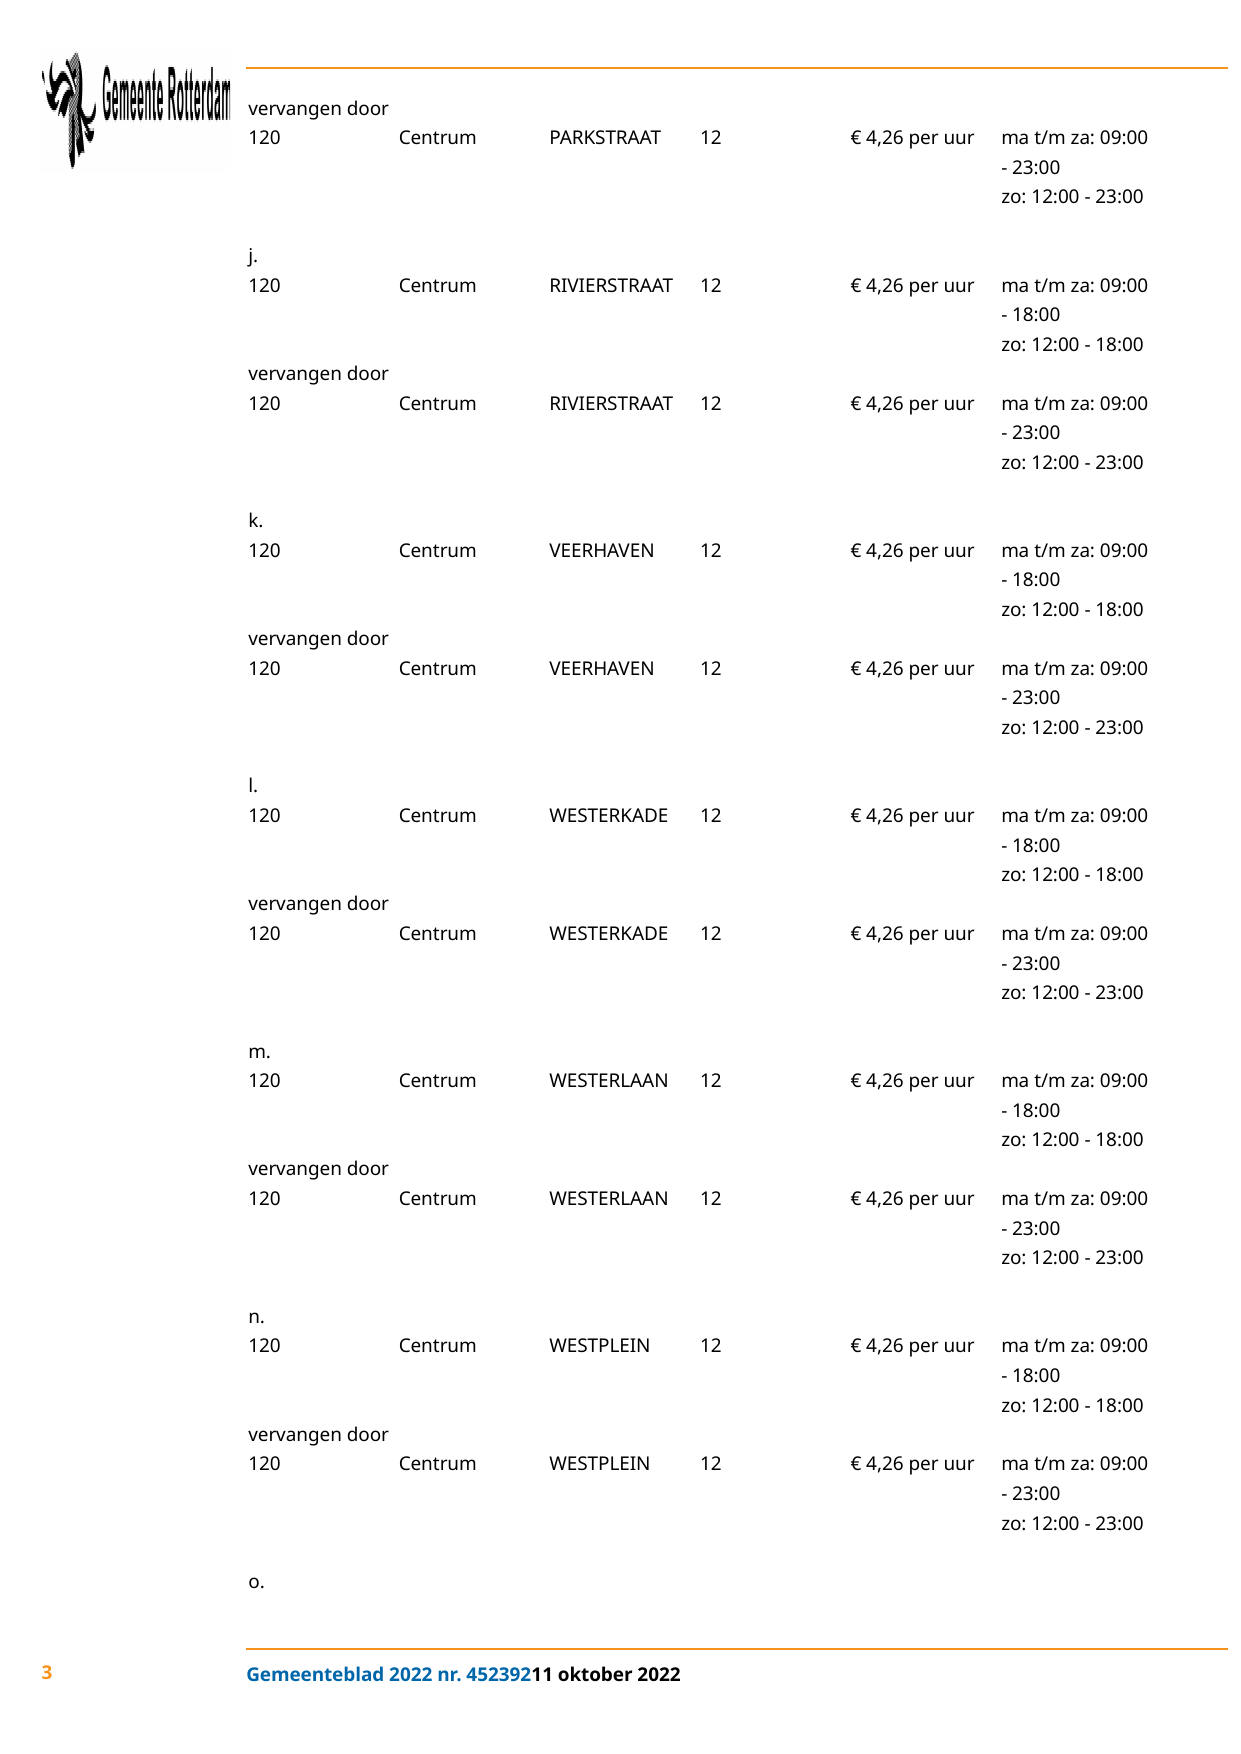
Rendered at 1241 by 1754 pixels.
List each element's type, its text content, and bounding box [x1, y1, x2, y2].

table_header RIVIERSTRAAT [549, 390, 700, 474]
table_header € 4,26 per uur [850, 537, 1001, 622]
table_header 12 [700, 1333, 850, 1418]
text vervangen door [248, 95, 1152, 121]
table_header € 4,26 per uur [850, 1185, 1001, 1270]
table_header 12 [700, 1451, 850, 1535]
table_header ma t/m za: 09:00 - 18:00 zo: 12:00 - 18:00 [1001, 537, 1152, 622]
table_header 120 [248, 272, 398, 357]
table_header € 4,26 per uur [850, 920, 1001, 1005]
table_header 12 [700, 537, 850, 622]
table_header 12 [700, 802, 850, 887]
table_header ma t/m za: 09:00 - 18:00 zo: 12:00 - 18:00 [1001, 1068, 1152, 1152]
table_header WESTERKADE [549, 802, 700, 887]
text j. [248, 242, 1152, 268]
table_header 12 [700, 390, 850, 474]
text vervangen door [248, 890, 1152, 916]
table_header PARKSTRAAT [549, 125, 700, 209]
table_header ma t/m za: 09:00 - 23:00 zo: 12:00 - 23:00 [1001, 1451, 1152, 1535]
table_header 12 [700, 920, 850, 1005]
table_header WESTERKADE [549, 920, 700, 1005]
table_header WESTERLAAN [549, 1185, 700, 1270]
text vervangen door [248, 625, 1152, 651]
table_header 120 [248, 655, 398, 740]
table_header Centrum [399, 1068, 549, 1152]
table_header Centrum [399, 1451, 549, 1535]
text o. [248, 1568, 1152, 1594]
table_header € 4,26 per uur [850, 802, 1001, 887]
table_header VEERHAVEN [549, 537, 700, 622]
table_header 120 [248, 537, 398, 622]
table_header WESTPLEIN [549, 1333, 700, 1418]
text n. [248, 1303, 1152, 1329]
table_header 12 [700, 1185, 850, 1270]
table_header ma t/m za: 09:00 - 18:00 zo: 12:00 - 18:00 [1001, 1333, 1152, 1418]
text k. [248, 507, 1152, 533]
table_header € 4,26 per uur [850, 1333, 1001, 1418]
table_header 120 [248, 1185, 398, 1270]
text l. [248, 773, 1152, 798]
table_header ma t/m za: 09:00 - 18:00 zo: 12:00 - 18:00 [1001, 802, 1152, 887]
table_header 12 [700, 272, 850, 357]
table_header ma t/m za: 09:00 - 23:00 zo: 12:00 - 23:00 [1001, 655, 1152, 740]
table_header WESTERLAAN [549, 1068, 700, 1152]
table_header € 4,26 per uur [850, 1451, 1001, 1535]
picture [41, 47, 231, 172]
table_header Centrum [399, 272, 549, 357]
table_header RIVIERSTRAAT [549, 272, 700, 357]
text m. [248, 1038, 1152, 1063]
table_header Centrum [399, 655, 549, 740]
table_header 120 [248, 390, 398, 474]
table_header Centrum [399, 1333, 549, 1418]
table_header € 4,26 per uur [850, 272, 1001, 357]
text vervangen door [248, 1156, 1152, 1181]
table_header Centrum [399, 1185, 549, 1270]
table_header Centrum [399, 125, 549, 209]
table_header 120 [248, 1451, 398, 1535]
table_header VEERHAVEN [549, 655, 700, 740]
table_header Centrum [399, 537, 549, 622]
table_header 12 [700, 125, 850, 209]
table_header ma t/m za: 09:00 - 23:00 zo: 12:00 - 23:00 [1001, 1185, 1152, 1270]
text vervangen door [248, 1421, 1152, 1447]
table_header 120 [248, 802, 398, 887]
table_header ma t/m za: 09:00 - 23:00 zo: 12:00 - 23:00 [1001, 920, 1152, 1005]
table_header Centrum [399, 920, 549, 1005]
table_header Centrum [399, 390, 549, 474]
table_header 120 [248, 920, 398, 1005]
table_header ma t/m za: 09:00 - 18:00 zo: 12:00 - 18:00 [1001, 272, 1152, 357]
table_header ma t/m za: 09:00 - 23:00 zo: 12:00 - 23:00 [1001, 390, 1152, 474]
table_header WESTPLEIN [549, 1451, 700, 1535]
table_header € 4,26 per uur [850, 1068, 1001, 1152]
table_header 12 [700, 655, 850, 740]
table_header 120 [248, 125, 398, 209]
table_header 120 [248, 1068, 398, 1152]
table_header € 4,26 per uur [850, 655, 1001, 740]
table_header € 4,26 per uur [850, 390, 1001, 474]
table_header 120 [248, 1333, 398, 1418]
table_header Centrum [399, 802, 549, 887]
table_header € 4,26 per uur [850, 125, 1001, 209]
table_header ma t/m za: 09:00 - 23:00 zo: 12:00 - 23:00 [1001, 125, 1152, 209]
text vervangen door [248, 360, 1152, 386]
table_header 12 [700, 1068, 850, 1152]
